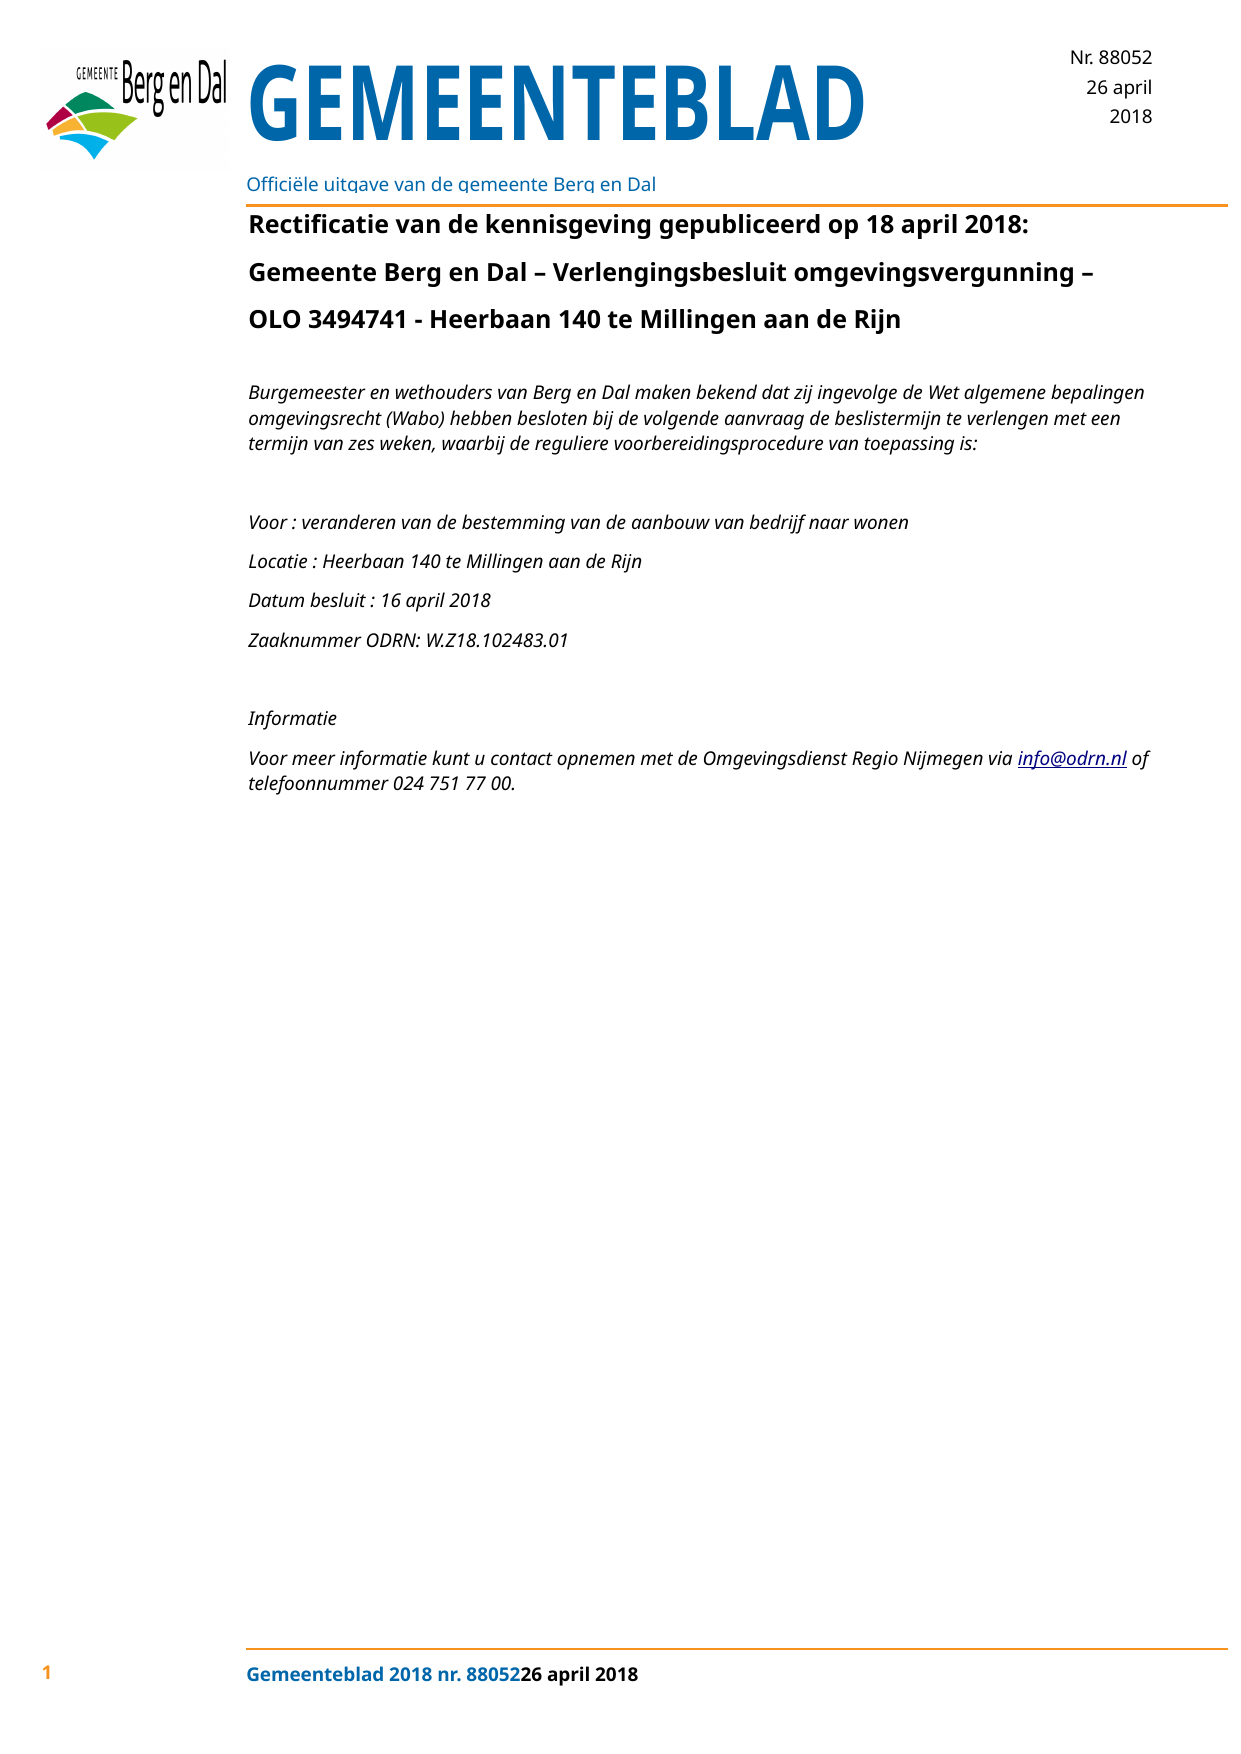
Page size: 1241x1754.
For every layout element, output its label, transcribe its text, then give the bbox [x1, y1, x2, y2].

text Voor meer informatie kunt u contact opnemen met de Omgevingsdienst Regio Nijmegen via info@odrn.nl of telefoonnummer 024 751 77 00. [248, 745, 1152, 796]
text Burgemeester en wethouders van Berg en Dal maken bekend dat zij ingevolge de Wet algemene bepalingen omgevingsrecht (Wabo) hebben besloten bij de volgende aanvraag de beslistermijn te verlengen met een termijn van zes weken, waarbij de reguliere voorbereidingsprocedure van toepassing is: [248, 379, 1152, 456]
text Zaaknummer ODRN: W.Z18.102483.01 [248, 627, 1152, 653]
text Voor : veranderen van de bestemming van de aanbouw van bedrijf naar wonen [248, 509, 1152, 535]
text Rectificatie van de kennisgeving gepubliceerd op 18 april 2018: Gemeente Berg en Dal – Verlengingsbesluit omgevingsvergunning – OLO 3494741 - Heerbaan 140 te Millingen aan de Rijn [248, 207, 1152, 336]
text Informatie [248, 705, 1152, 731]
text Datum besluit : 16 april 2018 [248, 588, 1152, 613]
picture [41, 47, 231, 172]
text Locatie : Heerbaan 140 te Millingen aan de Rijn [248, 548, 1152, 574]
